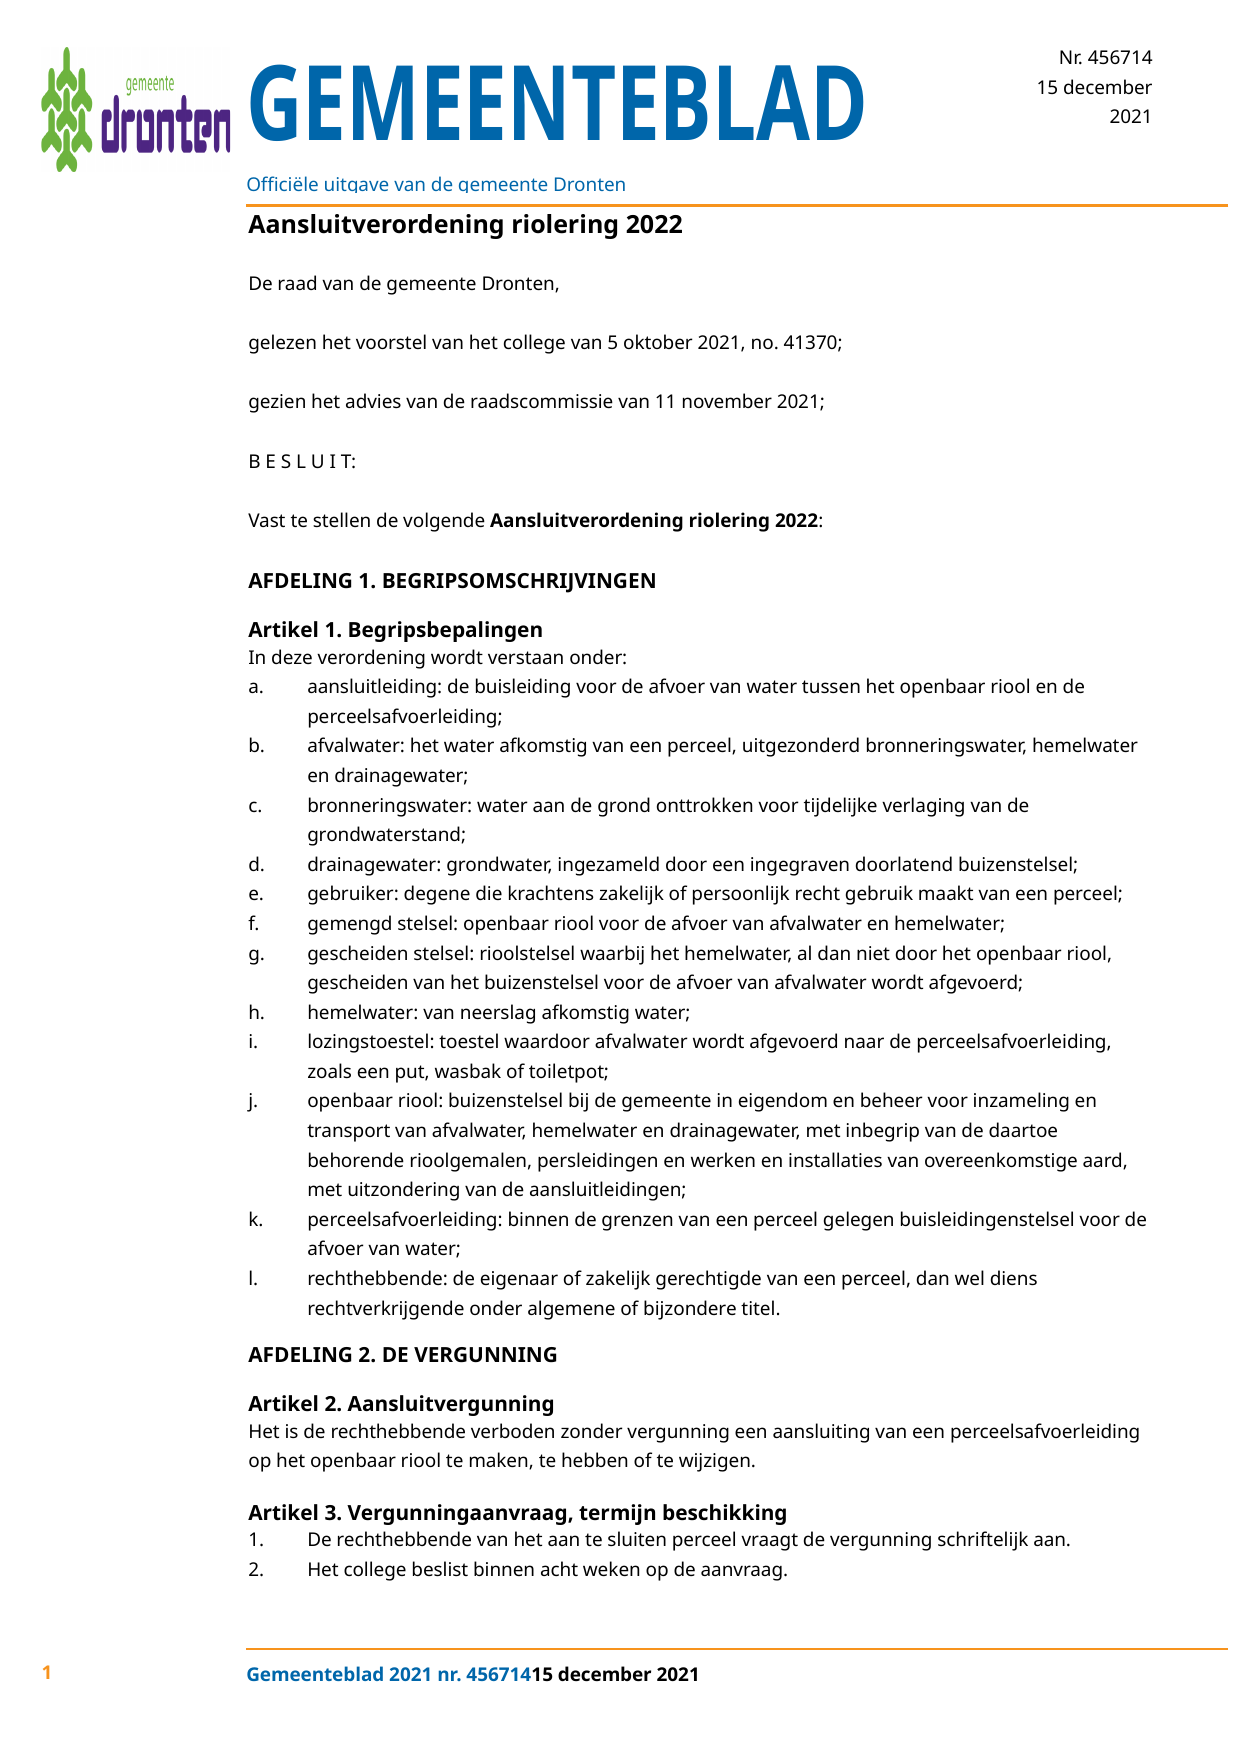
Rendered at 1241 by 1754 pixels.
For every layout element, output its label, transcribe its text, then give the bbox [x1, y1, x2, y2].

text De raad van de gemeente Dronten, [248, 270, 1152, 296]
list gescheiden stelsel: rioolstelsel waarbij het hemelwater, al dan niet door het openbaar riool, gescheiden van het buizenstelsel voor de afvoer van afvalwater wordt afgevoerd; [248, 940, 1152, 995]
list hemelwater: van neerslag afkomstig water; [248, 999, 1152, 1024]
list lozingstoestel: toestel waardoor afvalwater wordt afgevoerd naar de perceelsafvoerleiding, zoals een put, wasbak of toiletpot; [248, 1028, 1152, 1084]
list bronneringswater: water aan de grond onttrokken voor tijdelijke verlaging van de grondwaterstand; [248, 792, 1152, 847]
list rechthebbende: de eigenaar of zakelijk gerechtigde van een perceel, dan wel diens rechtverkrijgende onder algemene of bijzondere titel. [248, 1265, 1152, 1320]
text Aansluitverordening riolering 2022 [248, 207, 1152, 241]
text B E S L U I T: [248, 448, 1152, 473]
text AFDELING 2. DE VERGUNNING [248, 1340, 1152, 1369]
text gelezen het voorstel van het college van 5 oktober 2021, no. 41370; [248, 329, 1152, 355]
text Het is de rechthebbende verboden zonder vergunning een aansluiting van een perceelsafvoerleiding op het openbaar riool te maken, te hebben of te wijzigen. [248, 1418, 1152, 1473]
list perceelsafvoerleiding: binnen de grenzen van een perceel gelegen buisleidingenstelsel voor de afvoer van water; [248, 1206, 1152, 1261]
text Artikel 1. Begripsbepalingen [248, 615, 1152, 644]
list Het college beslist binnen acht weken op de aanvraag. [248, 1556, 1152, 1582]
list gebruiker: degene die krachtens zakelijk of persoonlijk recht gebruik maakt van een perceel; [248, 881, 1152, 906]
list aansluitleiding: de buisleiding voor de afvoer van water tussen het openbaar riool en de perceelsafvoerleiding; [248, 673, 1152, 729]
text In deze verordening wordt verstaan onder: [248, 644, 1152, 669]
text Artikel 3. Vergunningaanvraag, termijn beschikking [248, 1498, 1152, 1526]
list openbaar riool: buizenstelsel bij de gemeente in eigendom en beheer voor inzameling en transport van afvalwater, hemelwater en drainagewater, met inbegrip van de daartoe behorende rioolgemalen, persleidingen en werken en installaties van overeenkomstige aard, met uitzondering van de aansluitleidingen; [248, 1088, 1152, 1202]
text Vast te stellen de volgende Aansluitverordening riolering 2022: [248, 507, 1152, 533]
picture [41, 47, 231, 172]
list afvalwater: het water afkomstig van een perceel, uitgezonderd bronneringswater, hemelwater en drainagewater; [248, 733, 1152, 788]
list drainagewater: grondwater, ingezameld door een ingegraven doorlatend buizenstelsel; [248, 851, 1152, 877]
text AFDELING 1. BEGRIPSOMSCHRIJVINGEN [248, 566, 1152, 594]
text gezien het advies van de raadscommissie van 11 november 2021; [248, 389, 1152, 414]
list De rechthebbende van het aan te sluiten perceel vraagt de vergunning schriftelijk aan. [248, 1526, 1152, 1552]
list gemengd stelsel: openbaar riool voor de afvoer van afvalwater en hemelwater; [248, 910, 1152, 936]
text Artikel 2. Aansluitvergunning [248, 1389, 1152, 1418]
